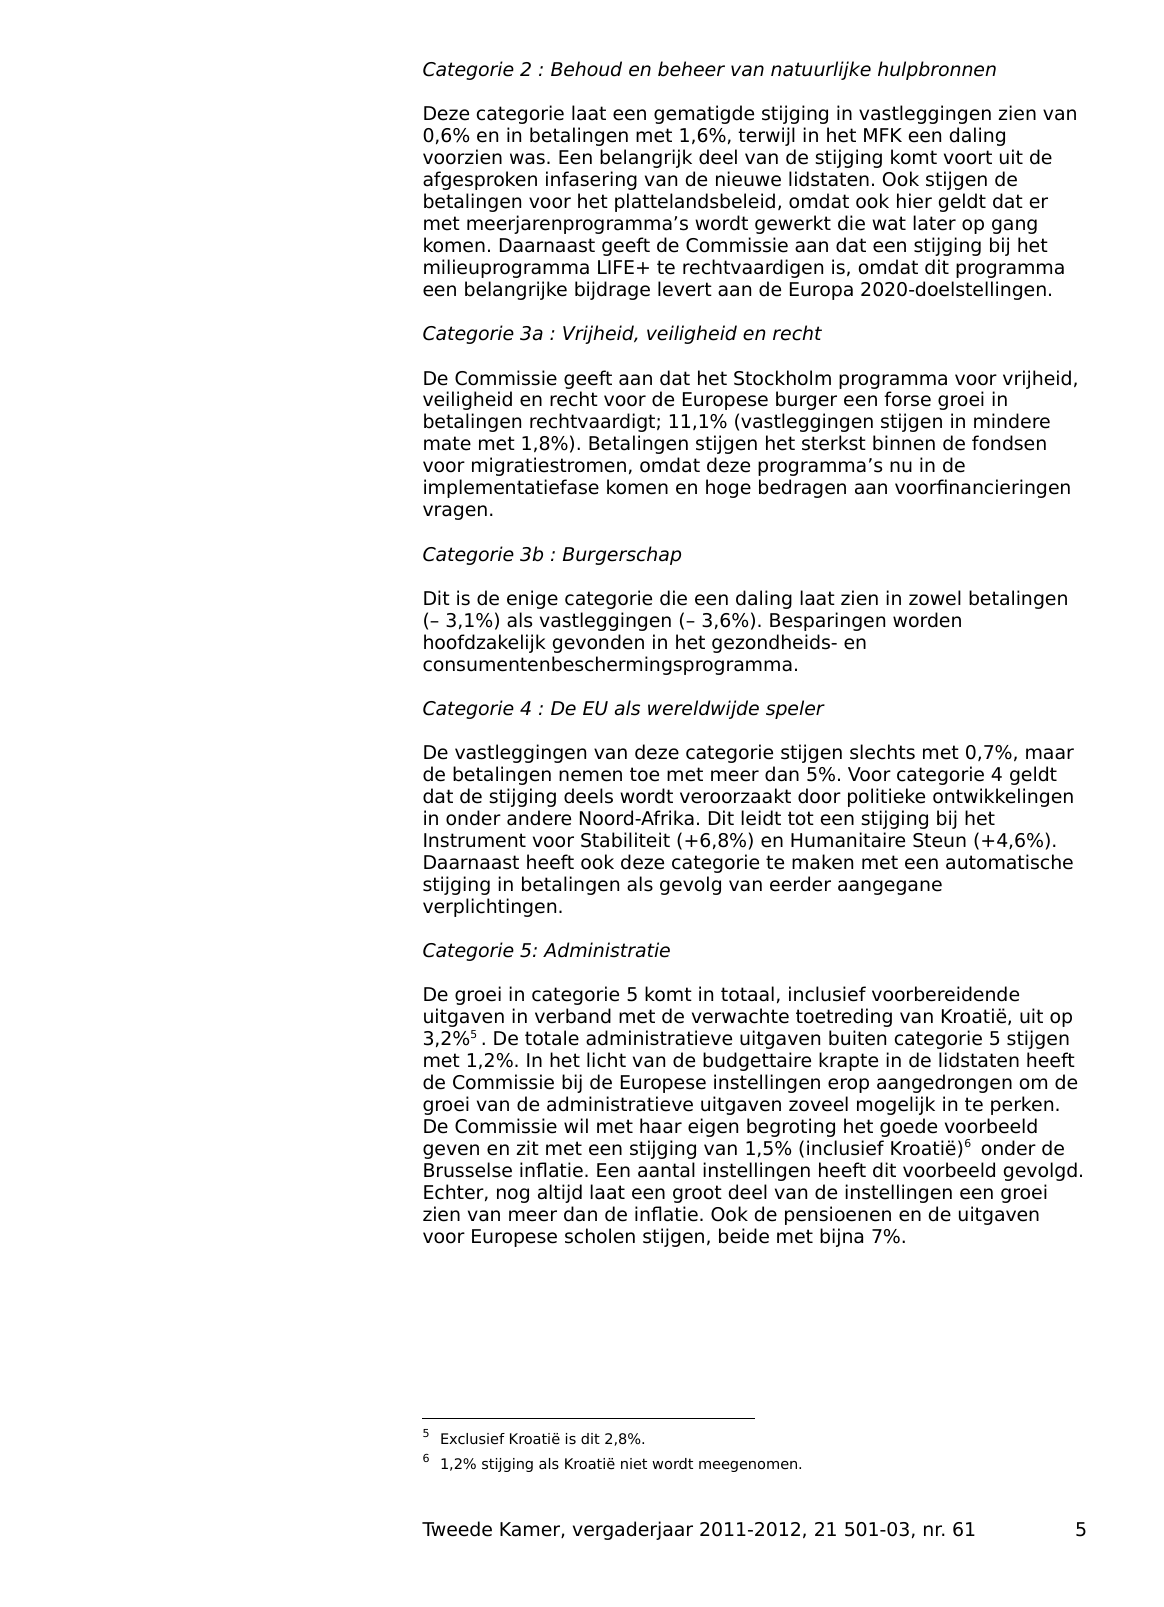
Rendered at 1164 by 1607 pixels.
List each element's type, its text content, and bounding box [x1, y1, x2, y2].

subtitle Categorie 5: Administratie [422, 940, 1087, 962]
text 1,2% stijging als Kroatië niet wordt meegenomen. [422, 1452, 1087, 1474]
text De groei in categorie 5 komt in totaal, inclusief voorbereidende uitgaven in verband met de verwachte toetreding van Kroatië, uit op 3,2%. De totale administratieve uitgaven buiten categorie 5 stijgen met 1,2%. In het licht van de budgettaire krapte in de lidstaten heeft de Commissie bij de Europese instellingen erop aangedrongen om de groei van de administratieve uitgaven zoveel mogelijk in te perken. De Commissie wil met haar eigen begroting het goede voorbeeld geven en zit met een stijging van 1,5% (inclusief Kroatië) onder de Brusselse inflatie. Een aantal instellingen heeft dit voorbeeld gevolgd. Echter, nog altijd laat een groot deel van de instellingen een groei zien van meer dan de inflatie. Ook de pensioenen en de uitgaven voor Europese scholen stijgen, beide met bijna 7%. [422, 984, 1087, 1248]
subtitle Categorie 2 : Behoud en beheer van natuurlijke hulpbronnen [422, 59, 1087, 81]
text De vastleggingen van deze categorie stijgen slechts met 0,7%, maar de betalingen nemen toe met meer dan 5%. Voor categorie 4 geldt dat de stijging deels wordt veroorzaakt door politieke ontwikkelingen in onder andere Noord-Afrika. Dit leidt tot een stijging bij het Instrument voor Stabiliteit (+6,8%) en Humanitaire Steun (+4,6%). Daarnaast heeft ook deze categorie te maken met een automatische stijging in betalingen als gevolg van eerder aangegane verplichtingen. [422, 742, 1087, 918]
text Deze categorie laat een gematigde stijging in vastleggingen zien van 0,6% en in betalingen met 1,6%, terwijl in het MFK een daling voorzien was. Een belangrijk deel van de stijging komt voort uit de afgesproken infasering van de nieuwe lidstaten. Ook stijgen de betalingen voor het plattelandsbeleid, omdat ook hier geldt dat er met meerjarenprogramma’s wordt gewerkt die wat later op gang komen. Daarnaast geeft de Commissie aan dat een stijging bij het milieuprogramma LIFE+ te rechtvaardigen is, omdat dit programma een belangrijke bijdrage levert aan de Europa 2020-doelstellingen. [422, 103, 1087, 301]
subtitle Categorie 4 : De EU als wereldwijde speler [422, 698, 1087, 720]
text Exclusief Kroatië is dit 2,8%. [422, 1427, 1087, 1449]
subtitle Categorie 3a : Vrijheid, veiligheid en recht [422, 323, 1087, 345]
text Dit is de enige categorie die een daling laat zien in zowel betalingen (– 3,1%) als vastleggingen (– 3,6%). Besparingen worden hoofdzakelijk gevonden in het gezondheids- en consumentenbeschermingsprogramma. [422, 588, 1087, 676]
subtitle Categorie 3b : Burgerschap [422, 543, 1087, 565]
text De Commissie geeft aan dat het Stockholm programma voor vrijheid, veiligheid en recht voor de Europese burger een forse groei in betalingen rechtvaardigt; 11,1% (vastleggingen stijgen in mindere mate met 1,8%). Betalingen stijgen het sterkst binnen de fondsen voor migratiestromen, omdat deze programma’s nu in de implementatiefase komen en hoge bedragen aan voorfinancieringen vragen. [422, 367, 1087, 521]
